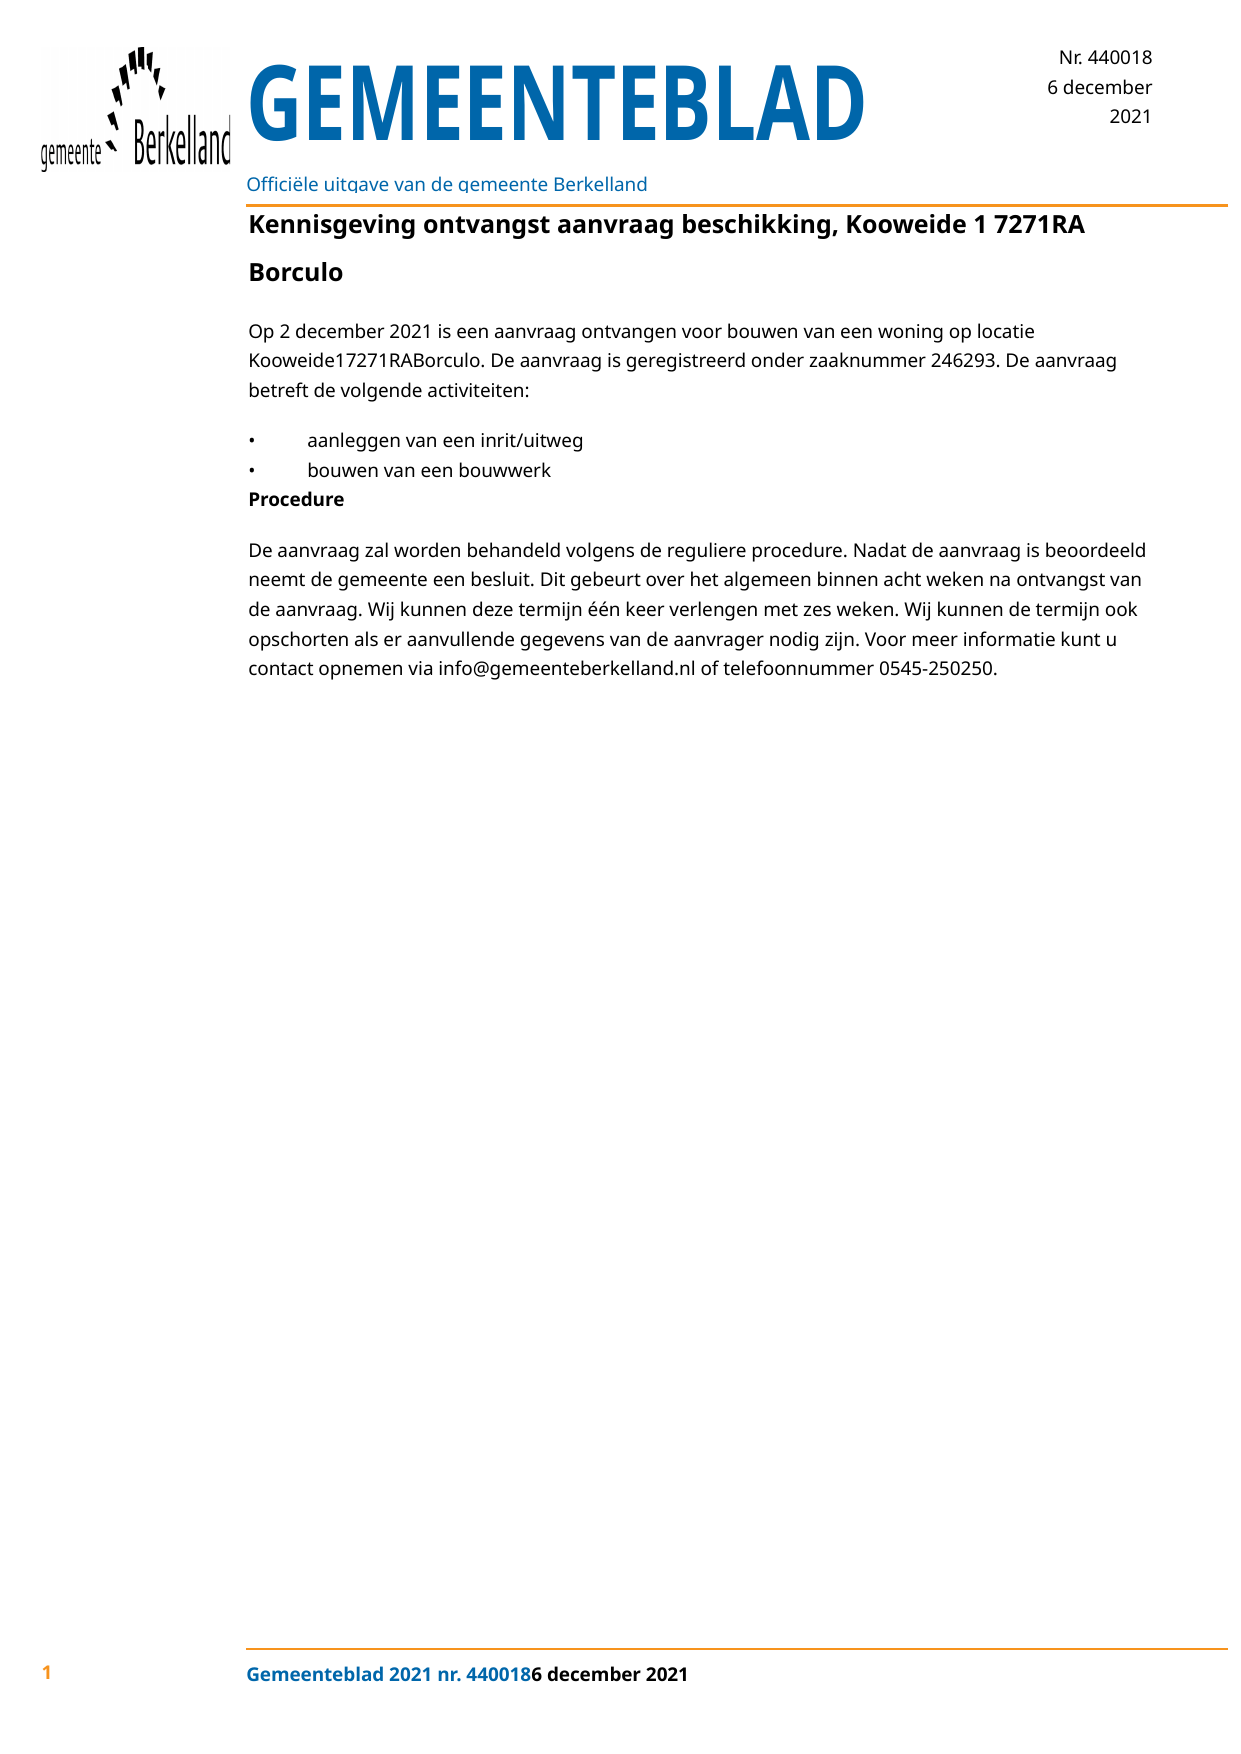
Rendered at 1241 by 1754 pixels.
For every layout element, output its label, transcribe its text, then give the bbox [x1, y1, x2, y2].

list aanleggen van een inrit/uitweg [248, 427, 1152, 453]
list bouwen van een bouwwerk [248, 457, 1152, 483]
text Kennisgeving ontvangst aanvraag beschikking, Kooweide 1 7271RA Borculo [248, 207, 1152, 288]
text Op 2 december 2021 is een aanvraag ontvangen voor bouwen van een woning op locatie Kooweide17271RABorculo. De aanvraag is geregistreerd onder zaaknummer 246293. De aanvraag betreft de volgende activiteiten: [248, 318, 1152, 403]
text De aanvraag zal worden behandeld volgens de reguliere procedure. Nadat de aanvraag is beoordeeld neemt de gemeente een besluit. Dit gebeurt over het algemeen binnen acht weken na ontvangst van de aanvraag. Wij kunnen deze termijn één keer verlengen met zes weken. Wij kunnen de termijn ook opschorten als er aanvullende gegevens van de aanvrager nodig zijn. Voor meer informatie kunt u contact opnemen via info@gemeenteberkelland.nl of telefoonnummer 0545-250250. [248, 537, 1152, 681]
picture [41, 47, 231, 172]
text Procedure [248, 487, 1152, 512]
